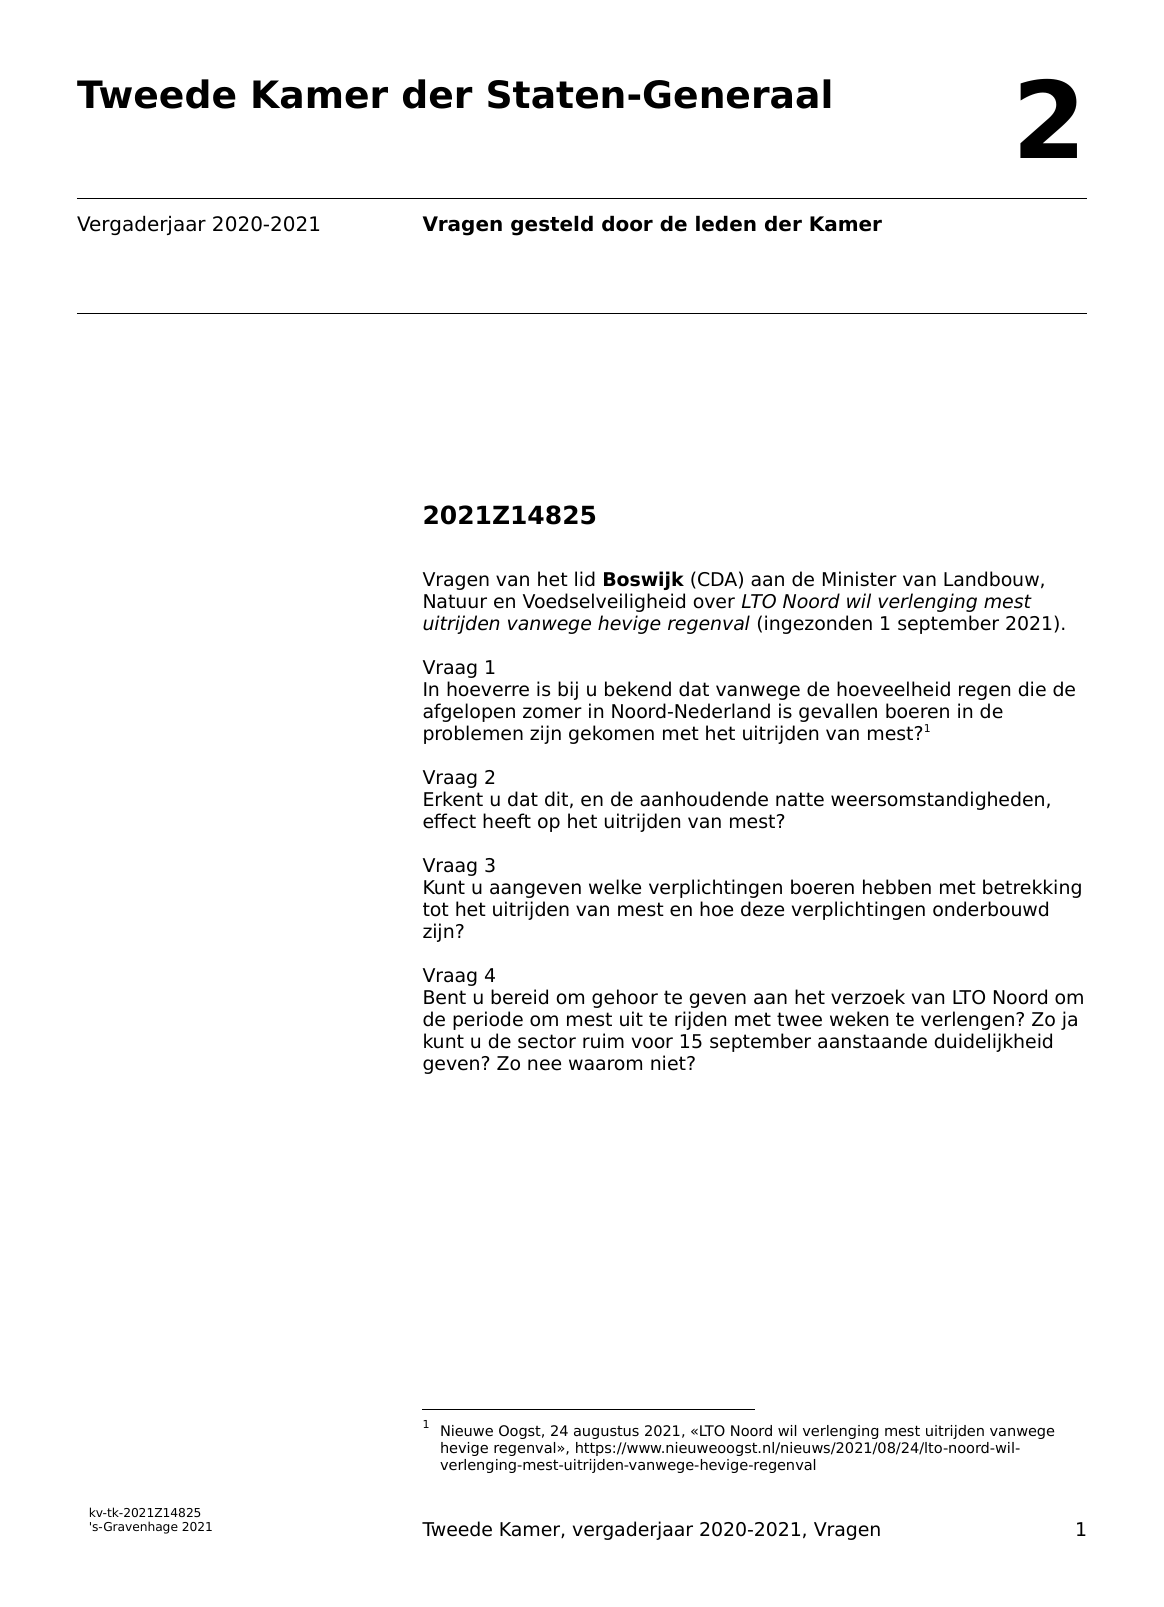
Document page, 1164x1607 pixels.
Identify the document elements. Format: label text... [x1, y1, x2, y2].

text Vraag 4 [422, 965, 1087, 987]
text Vragen van het lid Boswijk (CDA) aan de Minister van Landbouw, Natuur en Voedselveiligheid over LTO Noord wil verlenging mest uitrijden vanwege hevige regenval (ingezonden 1 september 2021). [422, 569, 1087, 635]
text In hoeverre is bij u bekend dat vanwege de hoeveelheid regen die de afgelopen zomer in Noord-Nederland is gevallen boeren in de problemen zijn gekomen met het uitrijden van mest? [422, 679, 1087, 745]
table_cell Vergaderjaar 2020-2021 [77, 199, 422, 313]
table_header Tweede Kamer der Staten-Generaal [77, 59, 886, 198]
text Erkent u dat dit, en de aanhoudende natte weersomstandigheden, effect heeft op het uitrijden van mest? [422, 789, 1087, 833]
text Kunt u aangeven welke verplichtingen boeren hebben met betrekking tot het uitrijden van mest en hoe deze verplichtingen onderbouwd zijn? [422, 877, 1087, 943]
text 2021Z14825 [422, 501, 1087, 531]
text kv-tk-2021Z14825 [88, 1506, 323, 1520]
text Vraag 2 [422, 767, 1087, 789]
text 's-Gravenhage 2021 [88, 1520, 323, 1534]
text Vraag 3 [422, 855, 1087, 877]
text Nieuwe Oogst, 24 augustus 2021, «LTO Noord wil verlenging mest uitrijden vanwege hevige regenval», https://www.nieuweoogst.nl/nieuws/2021/08/24/lto-noord-wil-verlenging-mest-uitrijden-vanwege-hevige-regenval [422, 1418, 1087, 1474]
text Vraag 1 [422, 657, 1087, 679]
table_cell Vragen gesteld door de leden der Kamer [422, 199, 1087, 313]
table_header 2 [886, 59, 1087, 198]
text Bent u bereid om gehoor te geven aan het verzoek van LTO Noord om de periode om mest uit te rijden met twee weken te verlengen? Zo ja kunt u de sector ruim voor 15 september aanstaande duidelijkheid geven? Zo nee waarom niet? [422, 987, 1087, 1075]
